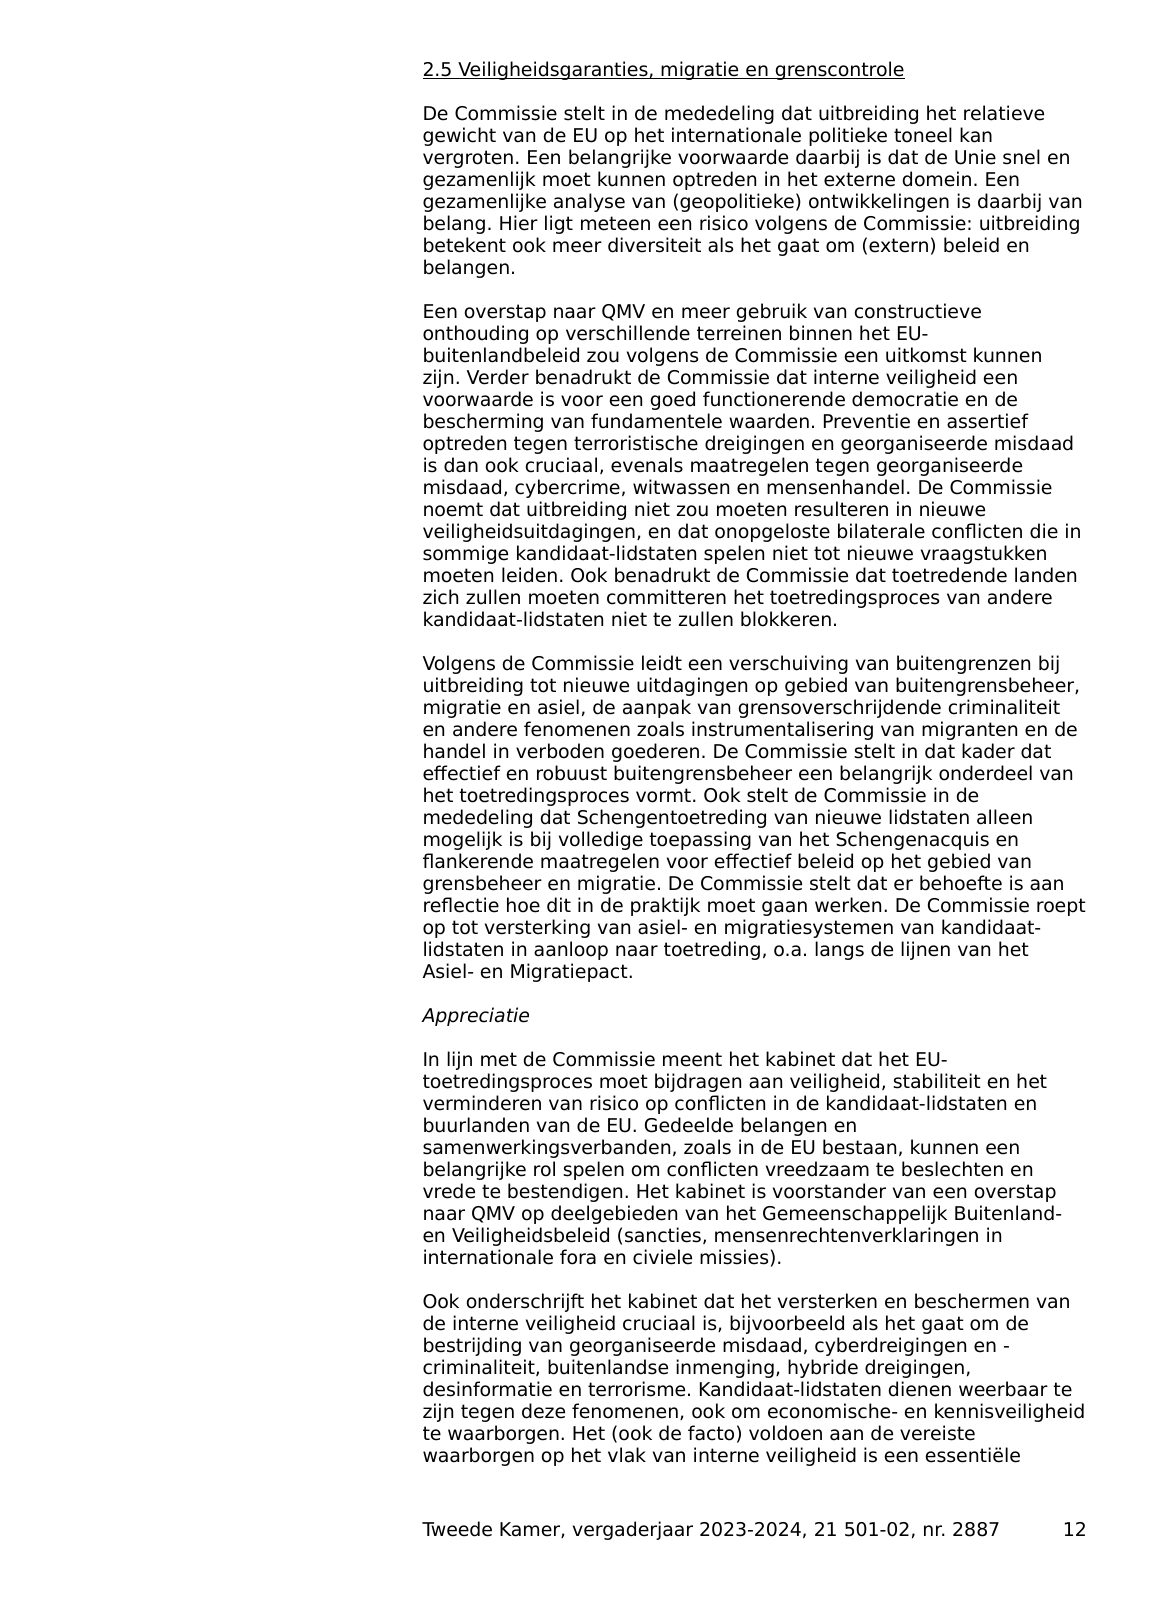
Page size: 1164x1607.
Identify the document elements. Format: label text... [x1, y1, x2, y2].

text In lijn met de Commissie meent het kabinet dat het EU-toetredingsproces moet bijdragen aan veiligheid, stabiliteit en het verminderen van risico op conflicten in de kandidaat-lidstaten en buurlanden van de EU. Gedeelde belangen en samenwerkingsverbanden, zoals in de EU bestaan, kunnen een belangrijke rol spelen om conflicten vreedzaam te beslechten en vrede te bestendigen. Het kabinet is voorstander van een overstap naar QMV op deelgebieden van het Gemeenschappelijk Buitenland- en Veiligheidsbeleid (sancties, mensenrechtenverklaringen in internationale fora en civiele missies). [422, 1049, 1087, 1269]
subtitle Appreciatie [422, 1005, 1087, 1027]
text Ook onderschrijft het kabinet dat het versterken en beschermen van de interne veiligheid cruciaal is, bijvoorbeeld als het gaat om de bestrijding van georganiseerde misdaad, cyberdreigingen en -criminaliteit, buitenlandse inmenging, hybride dreigingen, desinformatie en terrorisme. Kandidaat-lidstaten dienen weerbaar te zijn tegen deze fenomenen, ook om economische- en kennisveiligheid te waarborgen. Het (ook de facto) voldoen aan de vereiste waarborgen op het vlak van interne veiligheid is een essentiële [422, 1291, 1087, 1467]
subtitle 2.5 Veiligheidsgaranties, migratie en grenscontrole [422, 59, 1087, 81]
text Een overstap naar QMV en meer gebruik van constructieve onthouding op verschillende terreinen binnen het EU-buitenlandbeleid zou volgens de Commissie een uitkomst kunnen zijn. Verder benadrukt de Commissie dat interne veiligheid een voorwaarde is voor een goed functionerende democratie en de bescherming van fundamentele waarden. Preventie en assertief optreden tegen terroristische dreigingen en georganiseerde misdaad is dan ook cruciaal, evenals maatregelen tegen georganiseerde misdaad, cybercrime, witwassen en mensenhandel. De Commissie noemt dat uitbreiding niet zou moeten resulteren in nieuwe veiligheidsuitdagingen, en dat onopgeloste bilaterale conflicten die in sommige kandidaat-lidstaten spelen niet tot nieuwe vraagstukken moeten leiden. Ook benadrukt de Commissie dat toetredende landen zich zullen moeten committeren het toetredingsproces van andere kandidaat-lidstaten niet te zullen blokkeren. [422, 301, 1087, 631]
text De Commissie stelt in de mededeling dat uitbreiding het relatieve gewicht van de EU op het internationale politieke toneel kan vergroten. Een belangrijke voorwaarde daarbij is dat de Unie snel en gezamenlijk moet kunnen optreden in het externe domein. Een gezamenlijke analyse van (geopolitieke) ontwikkelingen is daarbij van belang. Hier ligt meteen een risico volgens de Commissie: uitbreiding betekent ook meer diversiteit als het gaat om (extern) beleid en belangen. [422, 103, 1087, 279]
text Volgens de Commissie leidt een verschuiving van buitengrenzen bij uitbreiding tot nieuwe uitdagingen op gebied van buitengrensbeheer, migratie en asiel, de aanpak van grensoverschrijdende criminaliteit en andere fenomenen zoals instrumentalisering van migranten en de handel in verboden goederen. De Commissie stelt in dat kader dat effectief en robuust buitengrensbeheer een belangrijk onderdeel van het toetredingsproces vormt. Ook stelt de Commissie in de mededeling dat Schengentoetreding van nieuwe lidstaten alleen mogelijk is bij volledige toepassing van het Schengenacquis en flankerende maatregelen voor effectief beleid op het gebied van grensbeheer en migratie. De Commissie stelt dat er behoefte is aan reflectie hoe dit in de praktijk moet gaan werken. De Commissie roept op tot versterking van asiel- en migratiesystemen van kandidaat-lidstaten in aanloop naar toetreding, o.a. langs de lijnen van het Asiel- en Migratiepact. [422, 653, 1087, 983]
